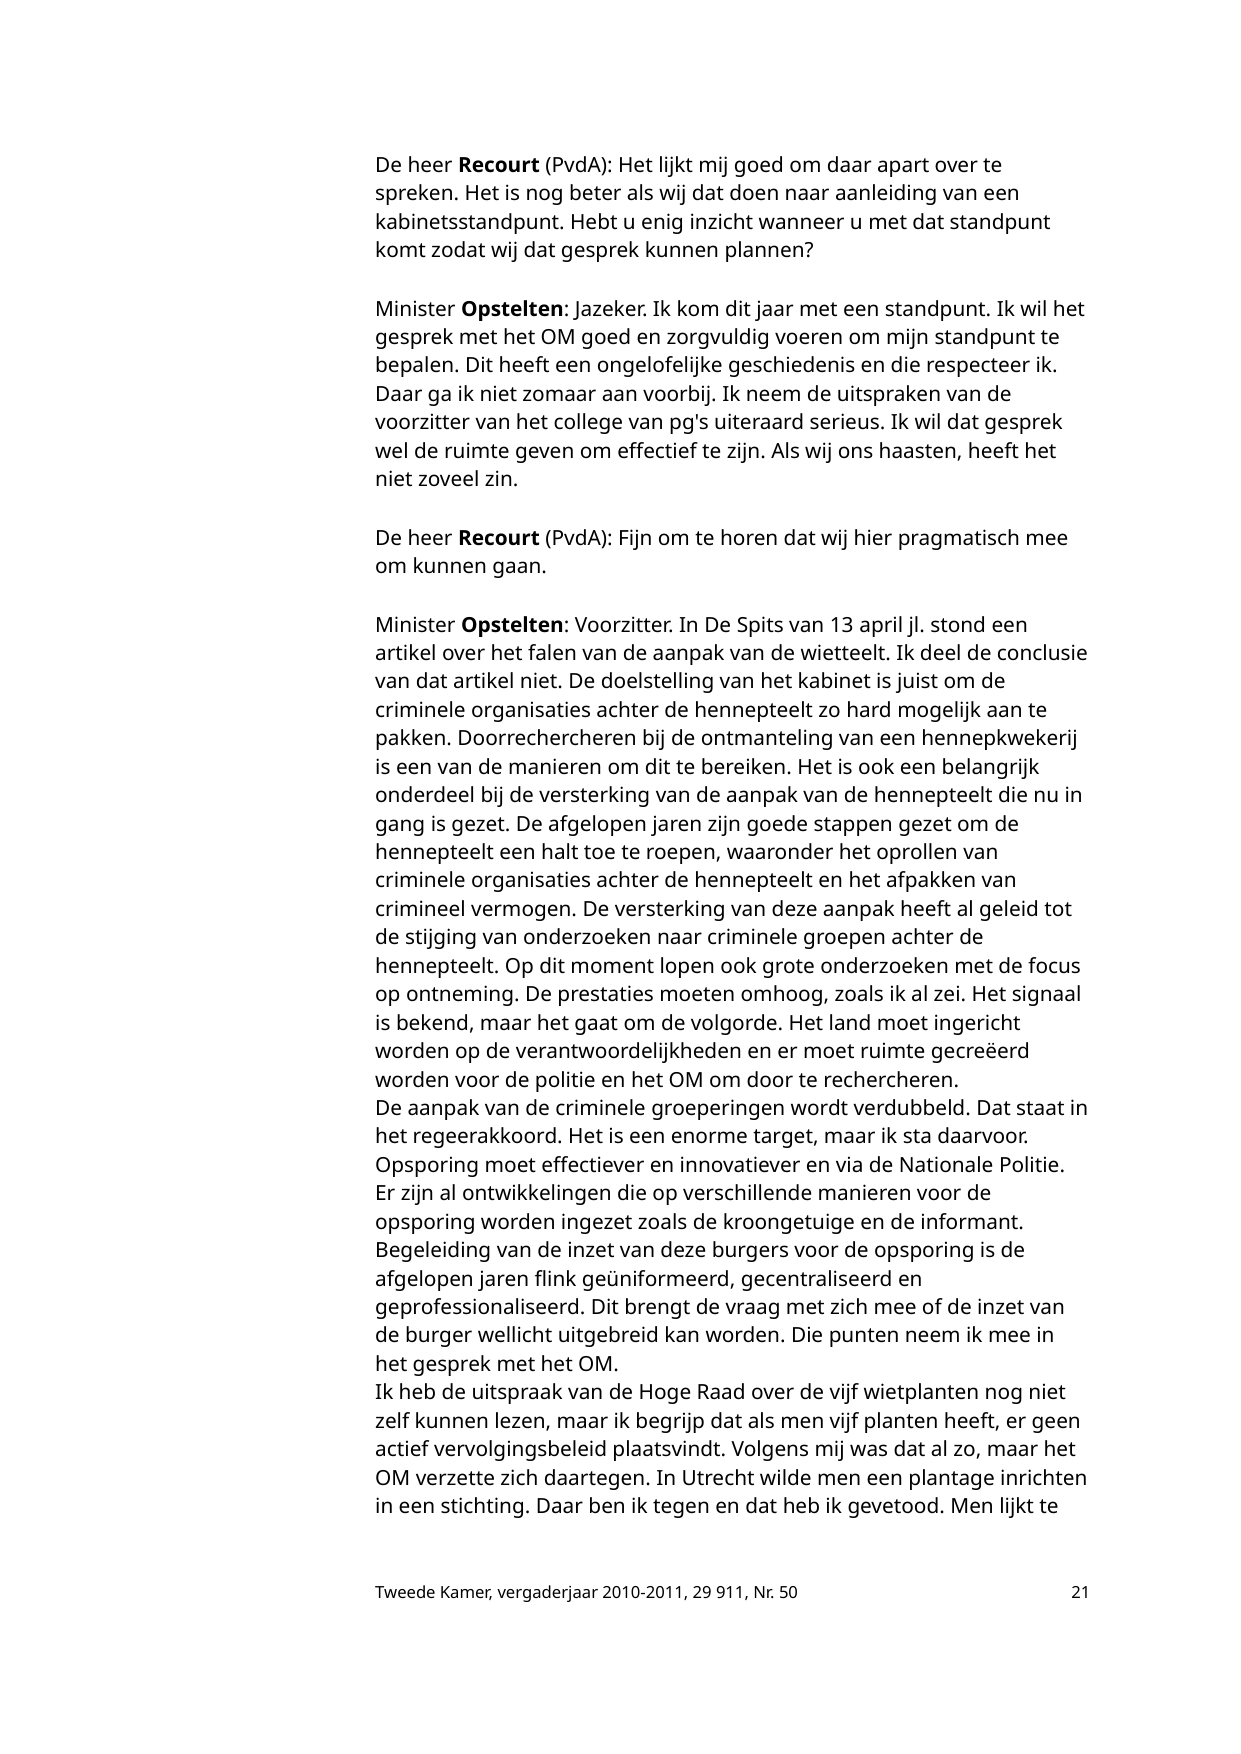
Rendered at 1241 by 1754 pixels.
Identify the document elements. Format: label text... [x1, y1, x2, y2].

text De heer Recourt (PvdA): Het lijkt mij goed om daar apart over te spreken. Het is nog beter als wij dat doen naar aanleiding van een kabinetsstandpunt. Hebt u enig inzicht wanneer u met dat standpunt komt zodat wij dat gesprek kunnen plannen? [375, 150, 1090, 264]
text Ik heb de uitspraak van de Hoge Raad over de vijf wietplanten nog niet zelf kunnen lezen, maar ik begrijp dat als men vijf planten heeft, er geen actief vervolgingsbeleid plaatsvindt. Volgens mij was dat al zo, maar het OM verzette zich daartegen. In Utrecht wilde men een plantage inrichten in een stichting. Daar ben ik tegen en dat heb ik gevetood. Men lijkt te [375, 1377, 1090, 1520]
text De aanpak van de criminele groeperingen wordt verdubbeld. Dat staat in het regeerakkoord. Het is een enorme target, maar ik sta daarvoor. Opsporing moet effectiever en innovatiever en via de Nationale Politie. Er zijn al ontwikkelingen die op verschillende manieren voor de opsporing worden ingezet zoals de kroongetuige en de informant. Begeleiding van de inzet van deze burgers voor de opsporing is de afgelopen jaren flink geüniformeerd, gecentraliseerd en geprofessionaliseerd. Dit brengt de vraag met zich mee of de inzet van de burger wellicht uitgebreid kan worden. Die punten neem ik mee in het gesprek met het OM. [375, 1093, 1090, 1377]
text De heer Recourt (PvdA): Fijn om te horen dat wij hier pragmatisch mee om kunnen gaan. [375, 523, 1090, 580]
text Minister Opstelten: Voorzitter. In De Spits van 13 april jl. stond een artikel over het falen van de aanpak van de wietteelt. Ik deel de conclusie van dat artikel niet. De doelstelling van het kabinet is juist om de criminele organisaties achter de hennepteelt zo hard mogelijk aan te pakken. Doorrechercheren bij de ontmanteling van een hennepkwekerij is een van de manieren om dit te bereiken. Het is ook een belangrijk onderdeel bij de versterking van de aanpak van de hennepteelt die nu in gang is gezet. De afgelopen jaren zijn goede stappen gezet om de hennepteelt een halt toe te roepen, waaronder het oprollen van criminele organisaties achter de hennepteelt en het afpakken van crimineel vermogen. De versterking van deze aanpak heeft al geleid tot de stijging van onderzoeken naar criminele groepen achter de hennepteelt. Op dit moment lopen ook grote onderzoeken met de focus op ontneming. De prestaties moeten omhoog, zoals ik al zei. Het signaal is bekend, maar het gaat om de volgorde. Het land moet ingericht worden op de verantwoordelijkheden en er moet ruimte gecreëerd worden voor de politie en het OM om door te rechercheren. [375, 610, 1090, 1093]
text Minister Opstelten: Jazeker. Ik kom dit jaar met een standpunt. Ik wil het gesprek met het OM goed en zorgvuldig voeren om mijn standpunt te bepalen. Dit heeft een ongelofelijke geschiedenis en die respecteer ik. Daar ga ik niet zomaar aan voorbij. Ik neem de uitspraken van de voorzitter van het college van pg's uiteraard serieus. Ik wil dat gesprek wel de ruimte geven om effectief te zijn. Als wij ons haasten, heeft het niet zoveel zin. [375, 294, 1090, 493]
